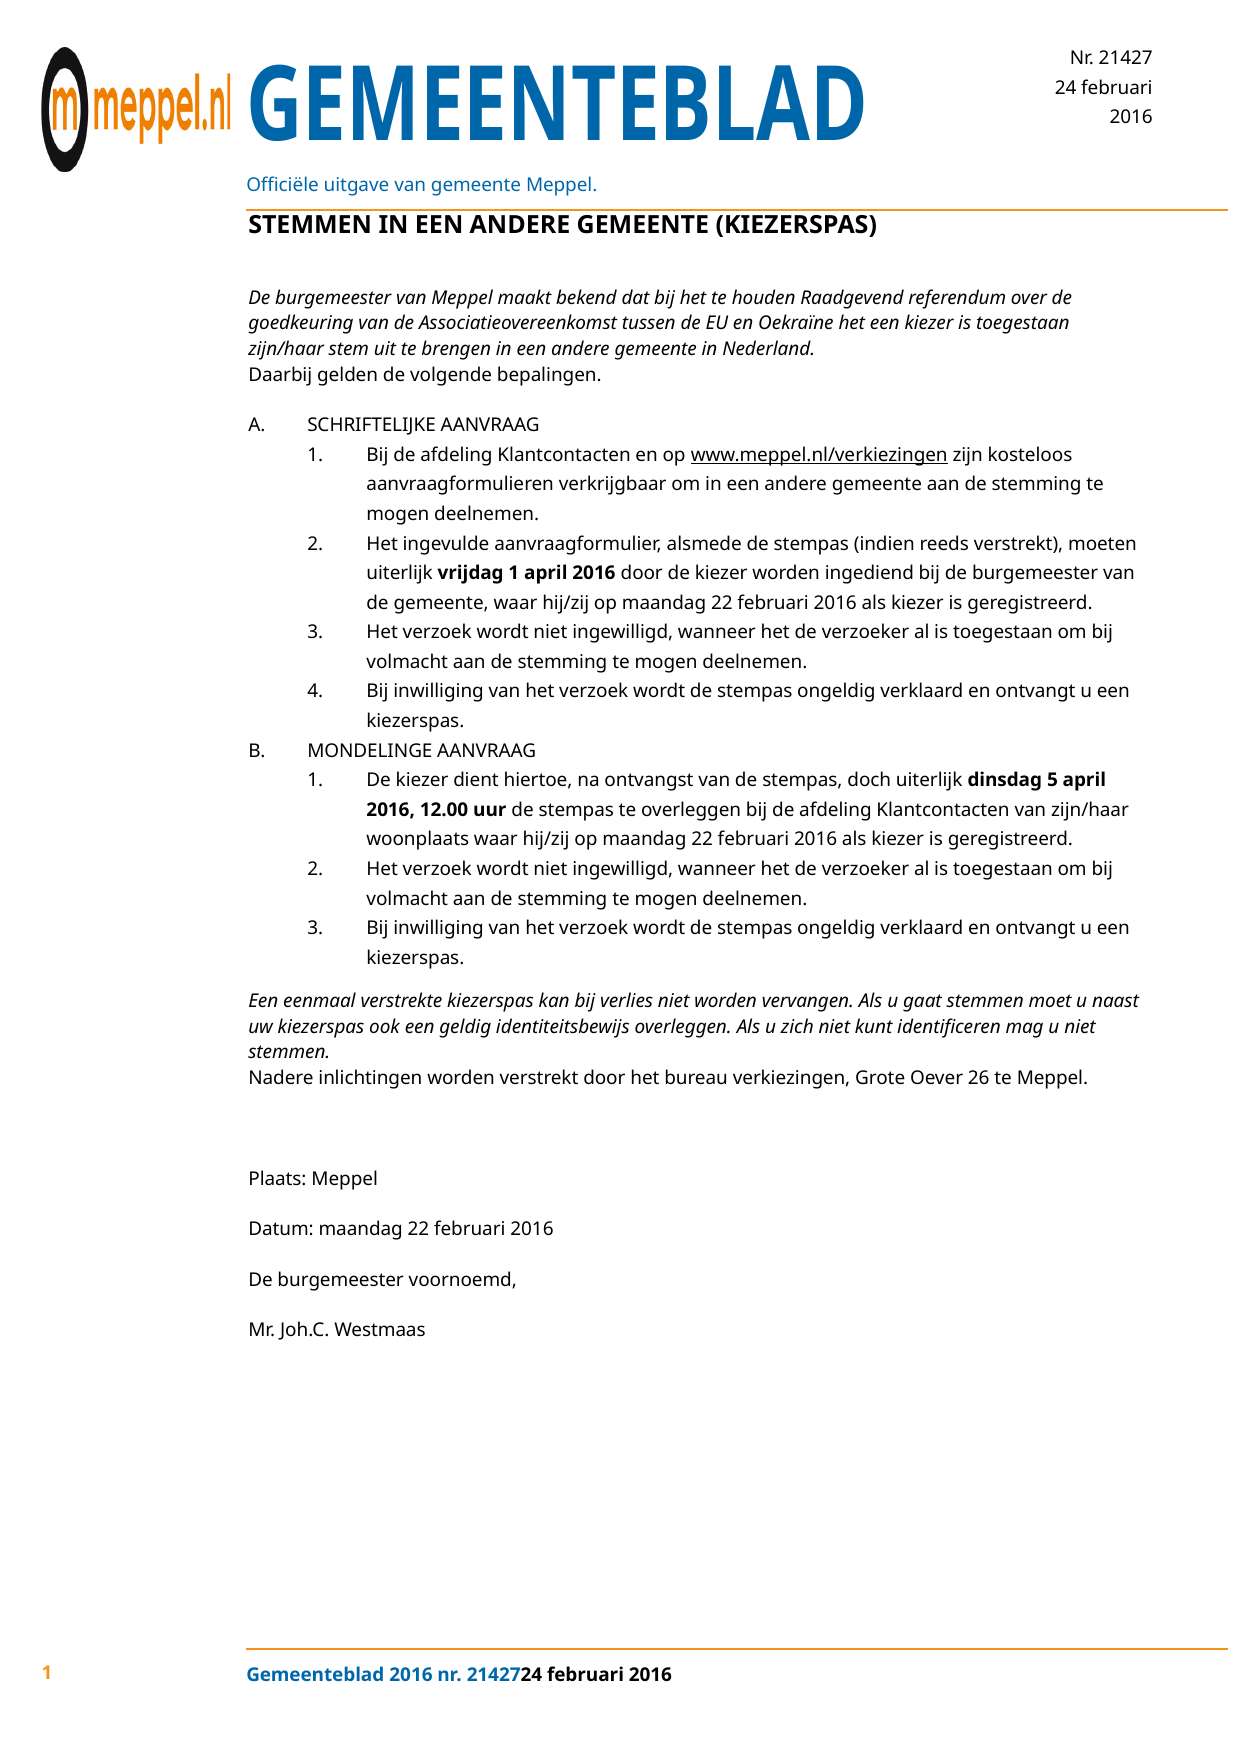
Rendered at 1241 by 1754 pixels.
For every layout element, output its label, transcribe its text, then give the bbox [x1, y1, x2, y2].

text De burgemeester van Meppel maakt bekend dat bij het te houden Raadgevend referendum over de goedkeuring van de Associatieovereenkomst tussen de EU en Oekraïne het een kiezer is toegestaan zijn/haar stem uit te brengen in een andere gemeente in Nederland. [248, 284, 1152, 361]
text Daarbij gelden de volgende bepalingen. [248, 361, 1152, 387]
text De burgemeester voornoemd, [248, 1266, 1152, 1292]
list Bij inwilliging van het verzoek wordt de stempas ongeldig verklaard en ontvangt u een kiezerspas. [307, 678, 1152, 733]
list Het ingevulde aanvraagformulier, alsmede de stempas (indien reeds verstrekt), moeten uiterlijk vrijdag 1 april 2016 door de kiezer worden ingediend bij de burgemeester van de gemeente, waar hij/zij op maandag 22 februari 2016 als kiezer is geregistreerd. [307, 530, 1152, 615]
list Het verzoek wordt niet ingewilligd, wanneer het de verzoeker al is toegestaan om bij volmacht aan de stemming te mogen deelnemen. [307, 618, 1152, 674]
list MONDELINGE AANVRAAG [248, 737, 1152, 763]
list De kiezer dient hiertoe, na ontvangst van de stempas, doch uiterlijk dinsdag 5 april 2016, 12.00 uur de stempas te overleggen bij de afdeling Klantcontacten van zijn/haar woonplaats waar hij/zij op maandag 22 februari 2016 als kiezer is geregistreerd. [307, 766, 1152, 851]
text Een eenmaal verstrekte kiezerspas kan bij verlies niet worden vervangen. Als u gaat stemmen moet u naast uw kiezerspas ook een geldig identiteitsbewijs overleggen. Als u zich niet kunt identificeren mag u niet stemmen. [248, 987, 1152, 1064]
text Datum: maandag 22 februari 2016 [248, 1216, 1152, 1241]
text Mr. Joh.C. Westmaas [248, 1316, 1152, 1342]
text Nadere inlichtingen worden verstrekt door het bureau verkiezingen, Grote Oever 26 te Meppel. [248, 1064, 1152, 1090]
text Plaats: Meppel [248, 1165, 1152, 1191]
list Bij inwilliging van het verzoek wordt de stempas ongeldig verklaard en ontvangt u een kiezerspas. [307, 914, 1152, 970]
text STEMMEN IN EEN ANDERE GEMEENTE (KIEZERSPAS) [248, 211, 1152, 241]
picture [41, 47, 231, 172]
list Bij de afdeling Klantcontacten en op www.meppel.nl/verkiezingen zijn kosteloos aanvraagformulieren verkrijgbaar om in een andere gemeente aan de stemming te mogen deelnemen. [307, 441, 1152, 526]
list SCHRIFTELIJKE AANVRAAG [248, 411, 1152, 437]
list Het verzoek wordt niet ingewilligd, wanneer het de verzoeker al is toegestaan om bij volmacht aan de stemming te mogen deelnemen. [307, 855, 1152, 911]
